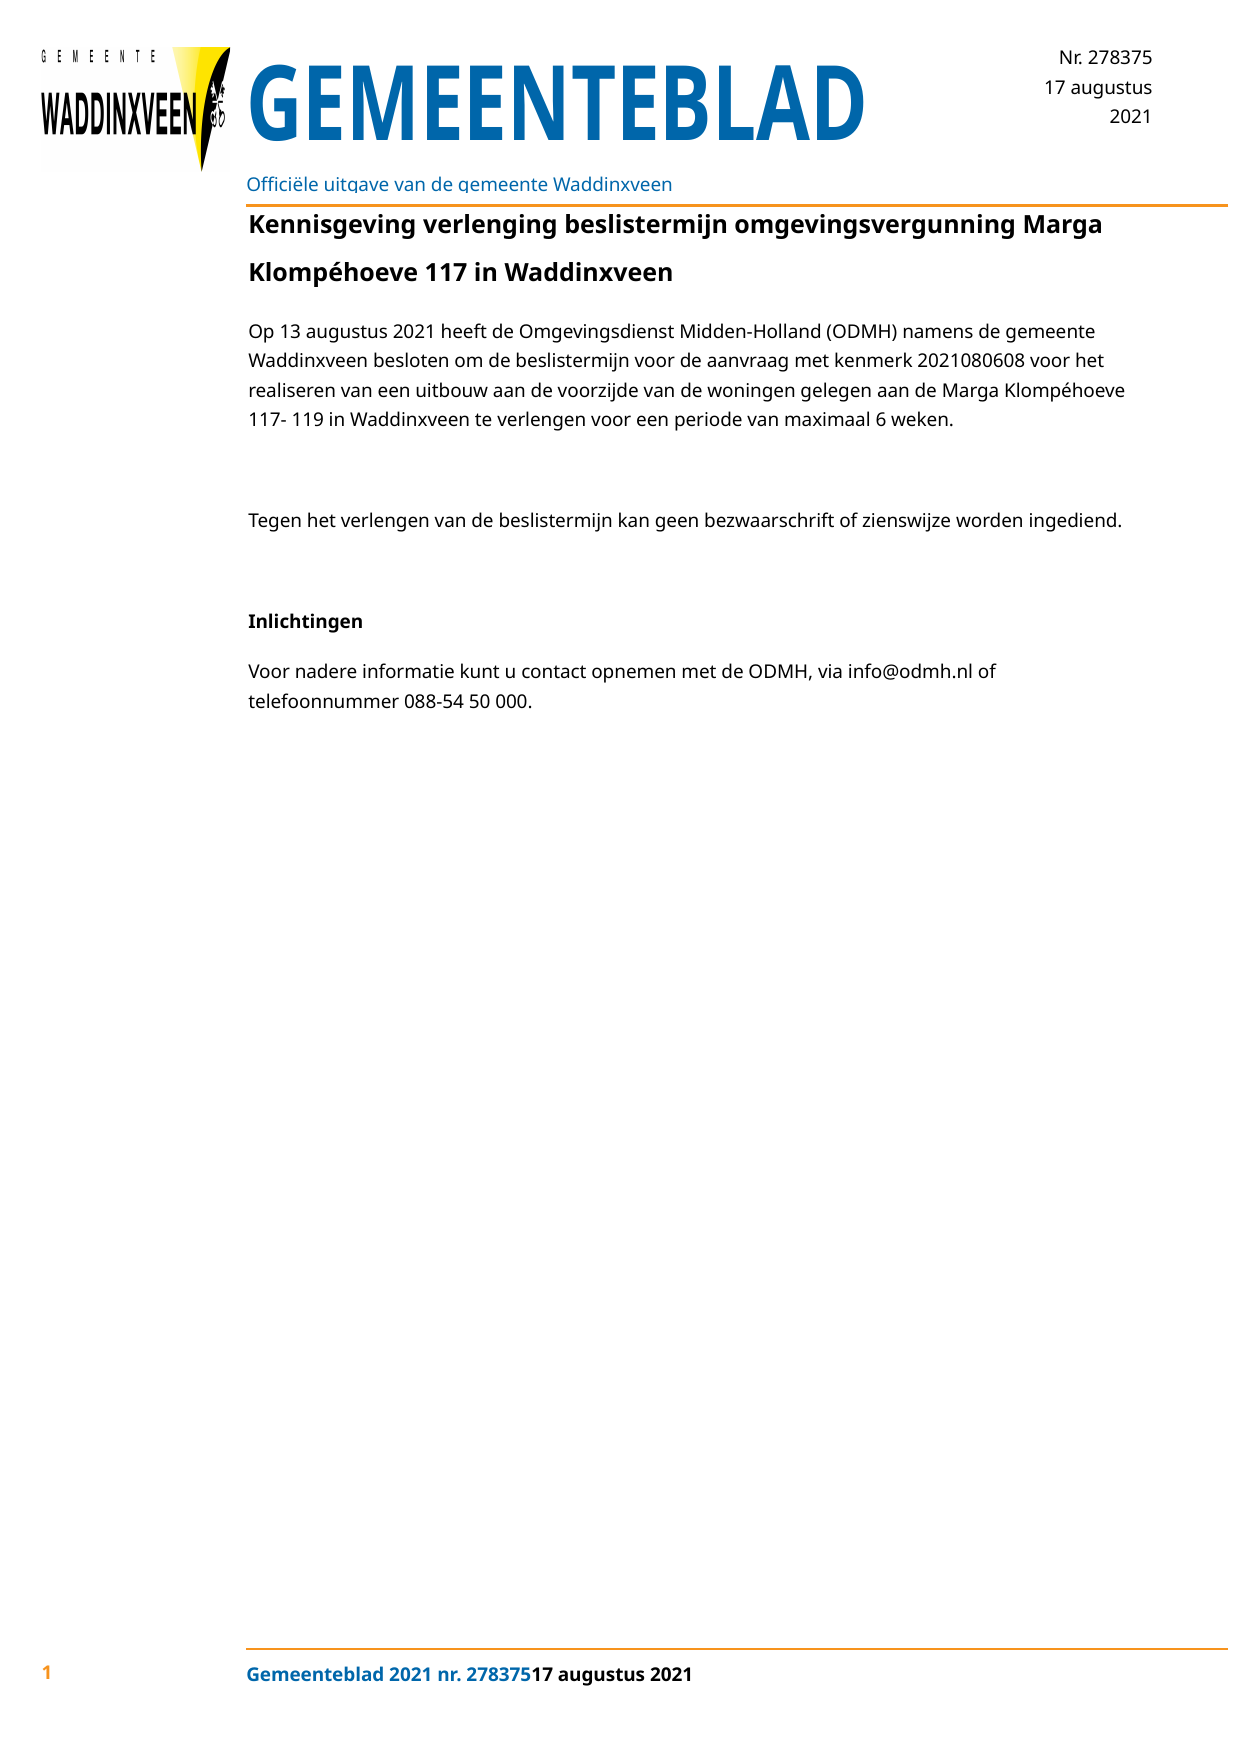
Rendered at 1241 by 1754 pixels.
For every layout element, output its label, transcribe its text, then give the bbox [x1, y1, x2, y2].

picture [41, 47, 231, 172]
text Kennisgeving verlenging beslistermijn omgevingsvergunning Marga Klompéhoeve 117 in Waddinxveen [248, 207, 1152, 288]
text Op 13 augustus 2021 heeft de Omgevingsdienst Midden-Holland (ODMH) namens de gemeente Waddinxveen besloten om de beslistermijn voor de aanvraag met kenmerk 2021080608 voor het realiseren van een uitbouw aan de voorzijde van de woningen gelegen aan de Marga Klompéhoeve 117- 119 in Waddinxveen te verlengen voor een periode van maximaal 6 weken. [248, 318, 1152, 432]
text Inlichtingen [248, 608, 1152, 634]
text Tegen het verlengen van de beslistermijn kan geen bezwaarschrift of zienswijze worden ingediend. [248, 507, 1152, 533]
text Voor nadere informatie kunt u contact opnemen met de ODMH, via info@odmh.nl of telefoonnummer 088-54 50 000. [248, 659, 1152, 714]
